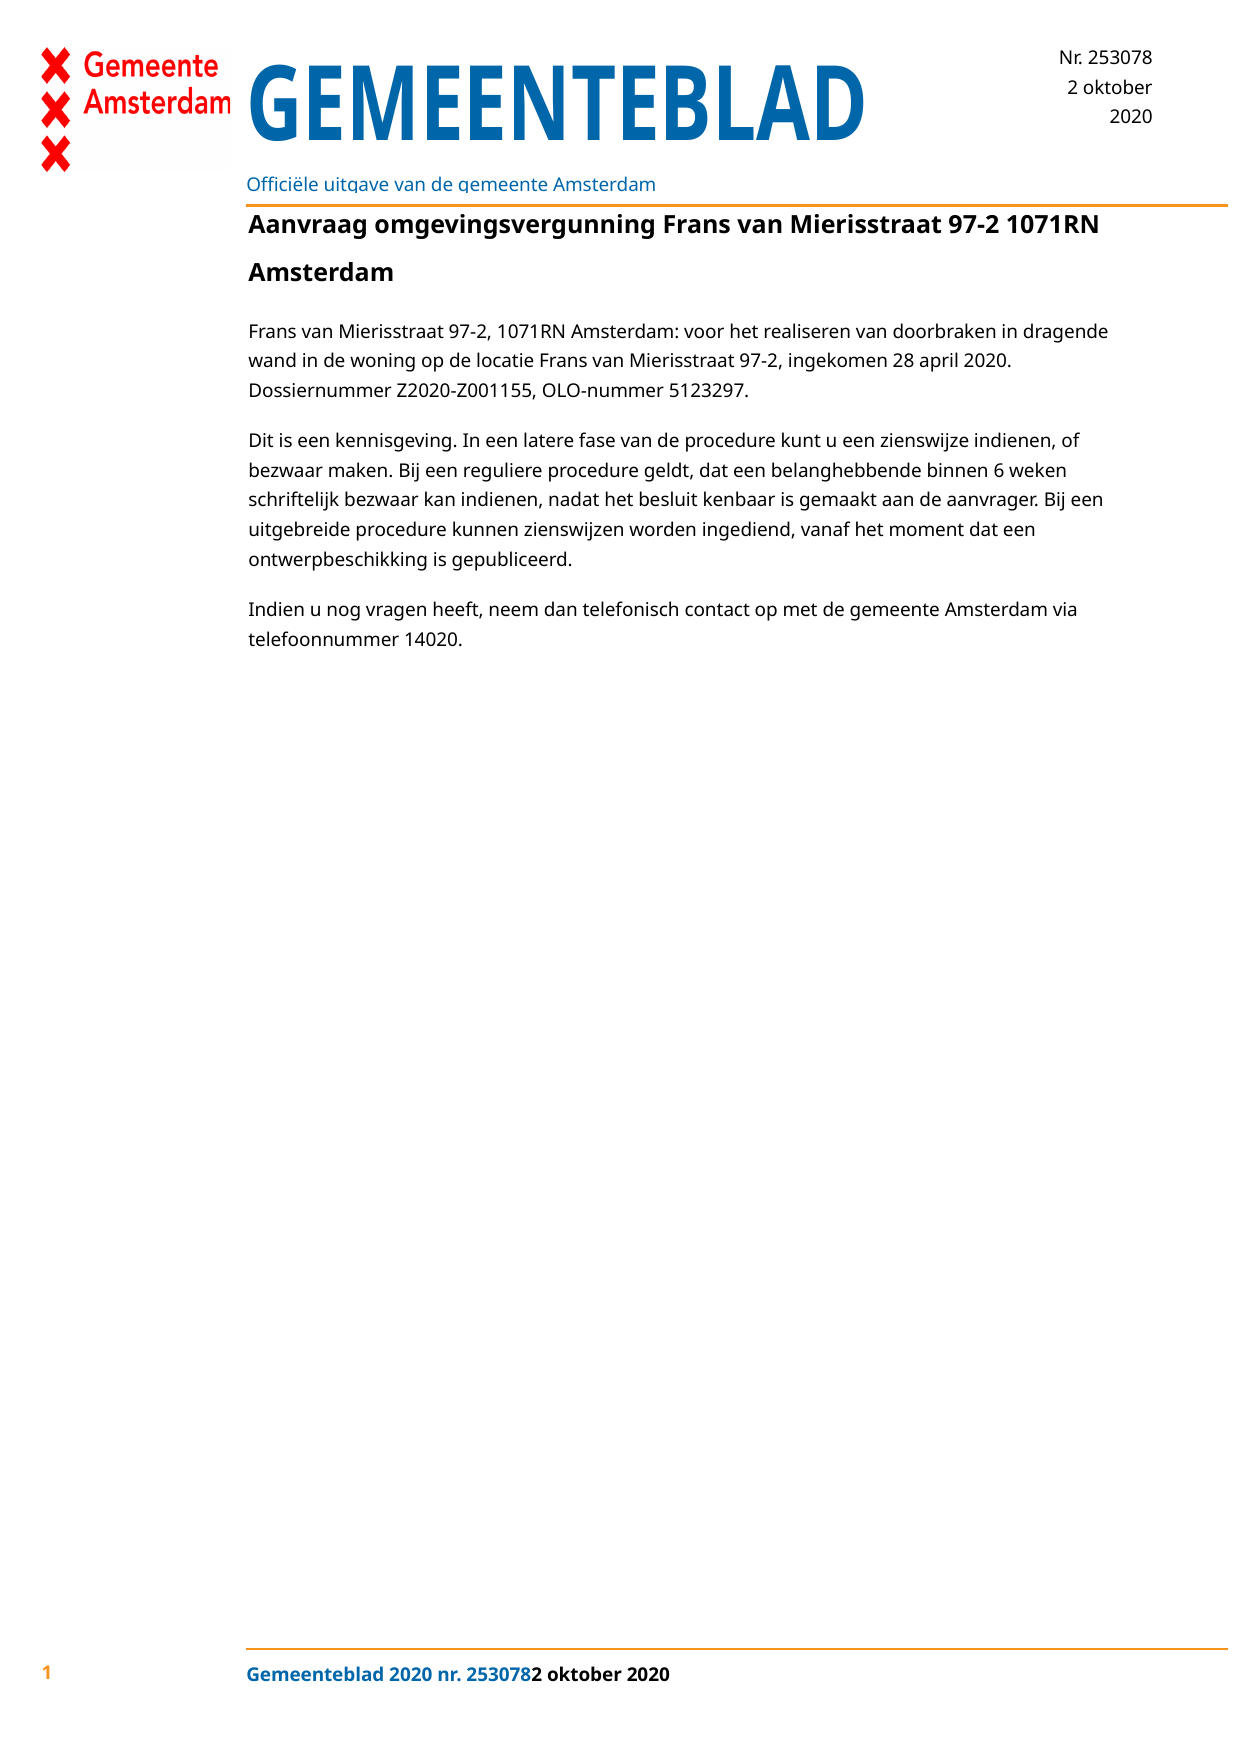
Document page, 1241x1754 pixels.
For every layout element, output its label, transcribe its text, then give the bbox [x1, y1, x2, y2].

picture [41, 47, 231, 172]
text Aanvraag omgevingsvergunning Frans van Mierisstraat 97-2 1071RN Amsterdam [248, 207, 1152, 288]
text Indien u nog vragen heeft, neem dan telefonisch contact op met de gemeente Amsterdam via telefoonnummer 14020. [248, 596, 1152, 652]
text Frans van Mierisstraat 97-2, 1071RN Amsterdam: voor het realiseren van doorbraken in dragende wand in de woning op de locatie Frans van Mierisstraat 97-2, ingekomen 28 april 2020. Dossiernummer Z2020-Z001155, OLO-nummer 5123297. [248, 318, 1152, 403]
text Dit is een kennisgeving. In een latere fase van de procedure kunt u een zienswijze indienen, of bezwaar maken. Bij een reguliere procedure geldt, dat een belanghebbende binnen 6 weken schriftelijk bezwaar kan indienen, nadat het besluit kenbaar is gemaakt aan de aanvrager. Bij een uitgebreide procedure kunnen zienswijzen worden ingediend, vanaf het moment dat een ontwerpbeschikking is gepubliceerd. [248, 427, 1152, 572]
